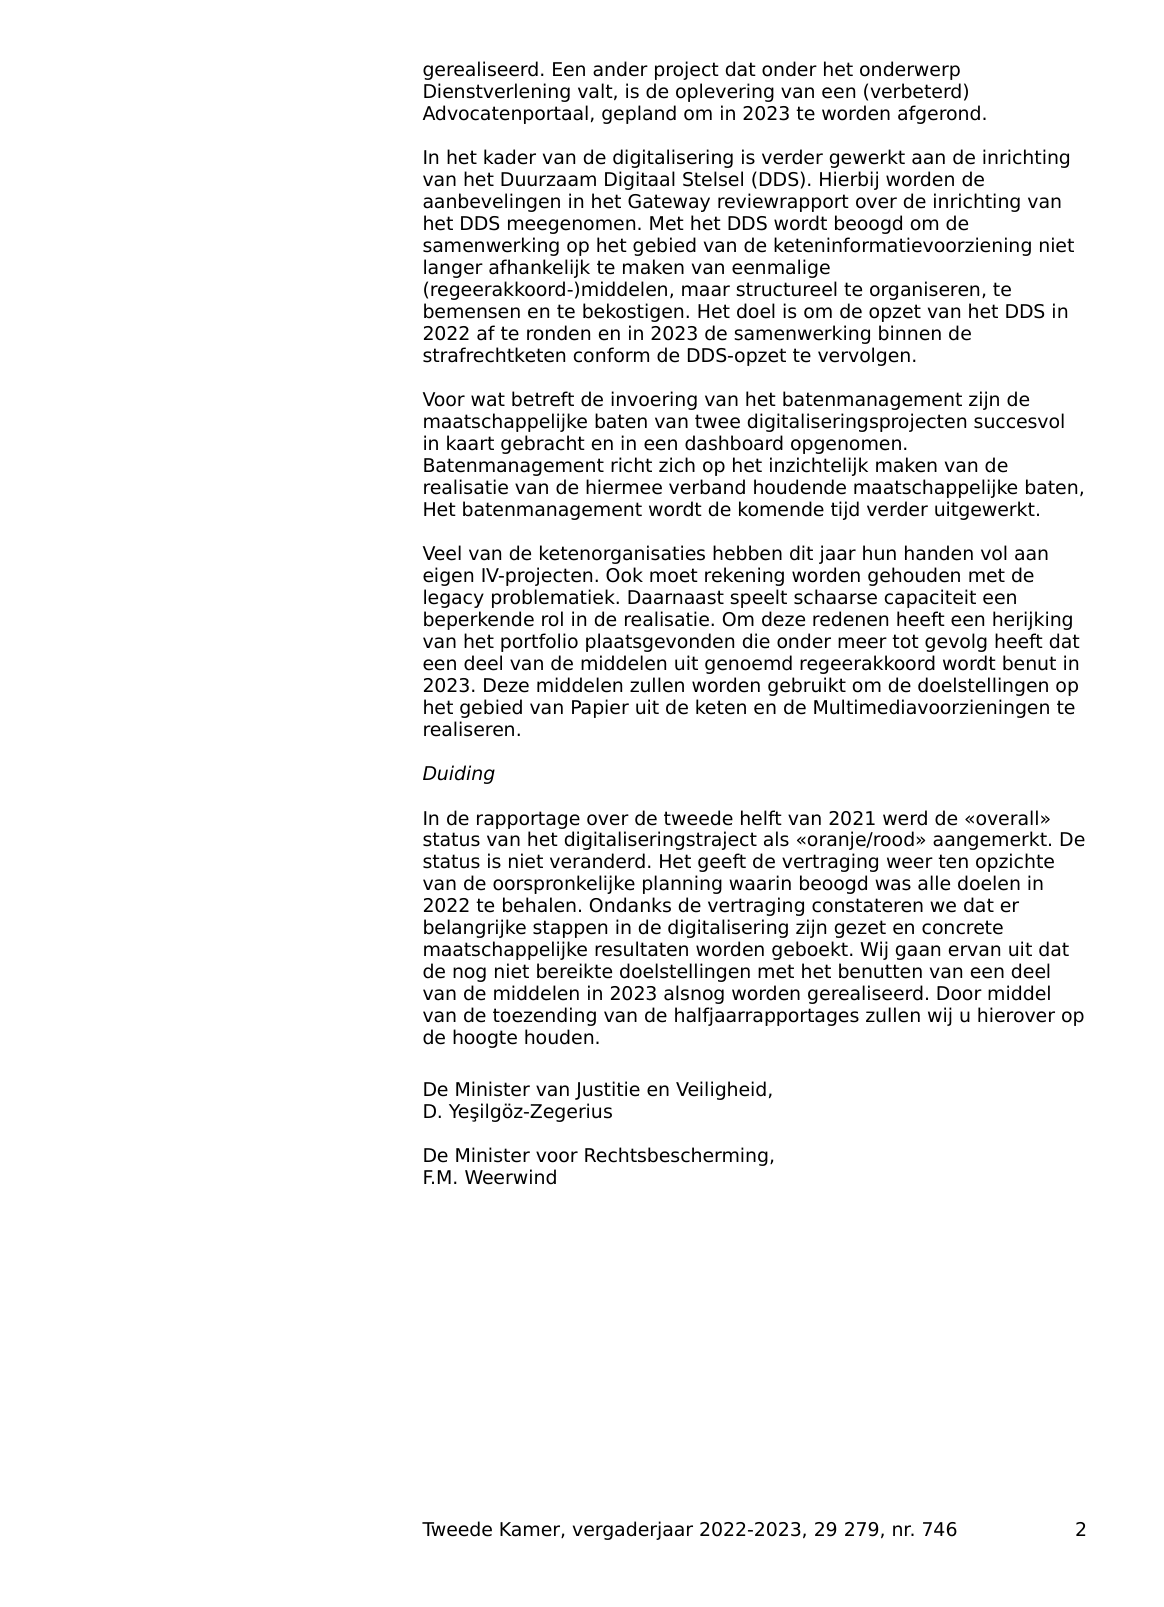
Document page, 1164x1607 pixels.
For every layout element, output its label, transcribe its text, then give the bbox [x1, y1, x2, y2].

text Veel van de ketenorganisaties hebben dit jaar hun handen vol aan eigen IV-projecten. Ook moet rekening worden gehouden met de legacy problematiek. Daarnaast speelt schaarse capaciteit een beperkende rol in de realisatie. Om deze redenen heeft een herijking van het portfolio plaatsgevonden die onder meer tot gevolg heeft dat een deel van de middelen uit genoemd regeerakkoord wordt benut in 2023. Deze middelen zullen worden gebruikt om de doelstellingen op het gebied van Papier uit de keten en de Multimediavoorzieningen te realiseren. [422, 543, 1087, 741]
text gerealiseerd. Een ander project dat onder het onderwerp Dienstverlening valt, is de oplevering van een (verbeterd) Advocatenportaal, gepland om in 2023 te worden afgerond. [422, 59, 1087, 125]
text De Minister voor Rechtsbescherming, F.M. Weerwind [422, 1145, 1087, 1189]
text De Minister van Justitie en Veiligheid, D. Yeşilgöz-Zegerius [422, 1079, 1087, 1123]
subtitle Duiding [422, 763, 1087, 785]
text In de rapportage over de tweede helft van 2021 werd de «overall» status van het digitaliseringstraject als «oranje/rood» aangemerkt. De status is niet veranderd. Het geeft de vertraging weer ten opzichte van de oorspronkelijke planning waarin beoogd was alle doelen in 2022 te behalen. Ondanks de vertraging constateren we dat er belangrijke stappen in de digitalisering zijn gezet en concrete maatschappelijke resultaten worden geboekt. Wij gaan ervan uit dat de nog niet bereikte doelstellingen met het benutten van een deel van de middelen in 2023 alsnog worden gerealiseerd. Door middel van de toezending van de halfjaarrapportages zullen wij u hierover op de hoogte houden. [422, 807, 1087, 1049]
text Voor wat betreft de invoering van het batenmanagement zijn de maatschappelijke baten van twee digitaliseringsprojecten succesvol in kaart gebracht en in een dashboard opgenomen. Batenmanagement richt zich op het inzichtelijk maken van de realisatie van de hiermee verband houdende maatschappelijke baten, Het batenmanagement wordt de komende tijd verder uitgewerkt. [422, 389, 1087, 521]
text In het kader van de digitalisering is verder gewerkt aan de inrichting van het Duurzaam Digitaal Stelsel (DDS). Hierbij worden de aanbevelingen in het Gateway reviewrapport over de inrichting van het DDS meegenomen. Met het DDS wordt beoogd om de samenwerking op het gebied van de keteninformatievoorziening niet langer afhankelijk te maken van eenmalige (regeerakkoord-)middelen, maar structureel te organiseren, te bemensen en te bekostigen. Het doel is om de opzet van het DDS in 2022 af te ronden en in 2023 de samenwerking binnen de strafrechtketen conform de DDS-opzet te vervolgen. [422, 147, 1087, 367]
